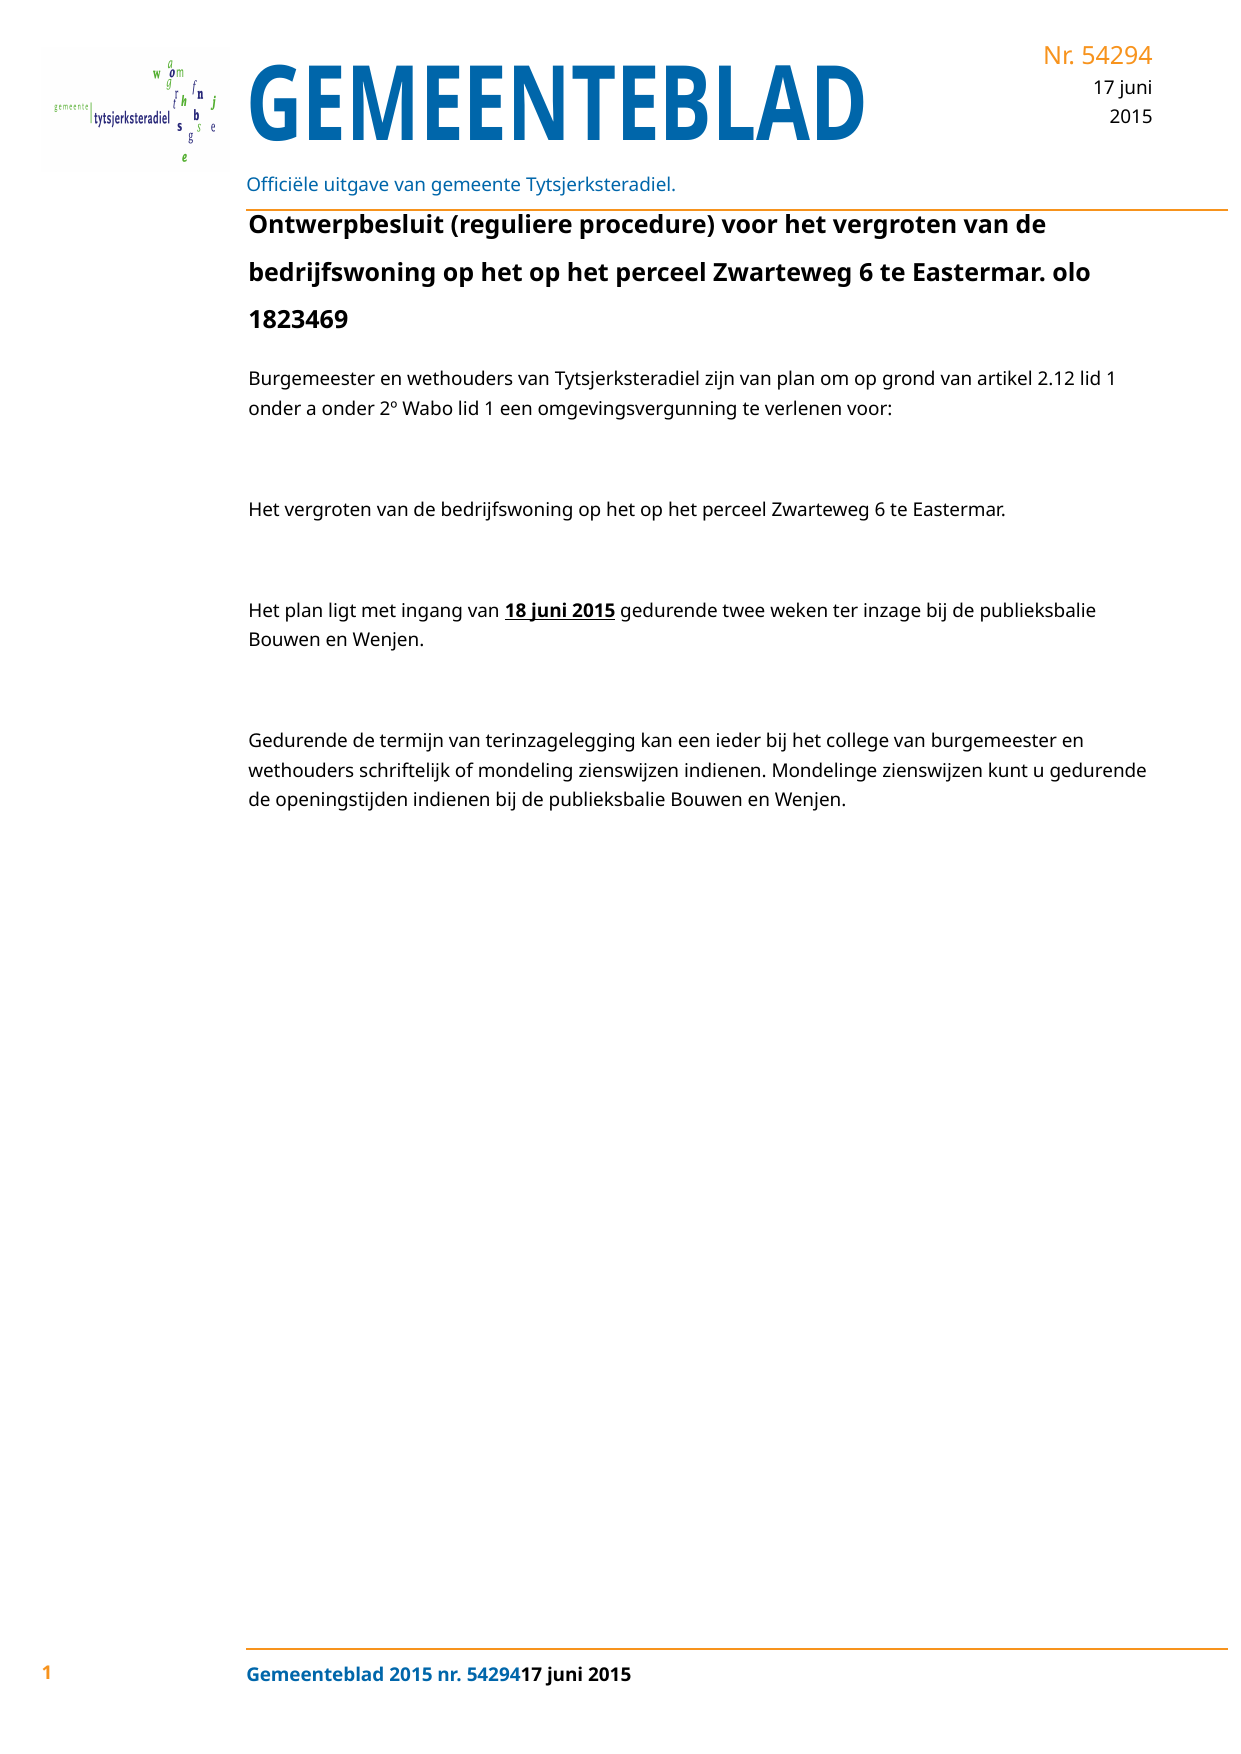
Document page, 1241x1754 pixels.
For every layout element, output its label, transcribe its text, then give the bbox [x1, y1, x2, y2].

text Gedurende de termijn van terinzagelegging kan een ieder bij het college van burgemeester en wethouders schriftelijk of mondeling zienswijzen indienen. Mondelinge zienswijzen kunt u gedurende de openingstijden indienen bij de publieksbalie Bouwen en Wenjen. [248, 727, 1152, 812]
text Burgemeester en wethouders van Tytsjerksteradiel zijn van plan om op grond van artikel 2.12 lid 1 onder a onder 2º Wabo lid 1 een omgevingsvergunning te verlenen voor: [248, 366, 1152, 421]
text Ontwerpbesluit (reguliere procedure) voor het vergroten van de bedrijfswoning op het op het perceel Zwarteweg 6 te Eastermar. olo 1823469 [248, 211, 1152, 336]
picture [41, 47, 231, 172]
text Het vergroten van de bedrijfswoning op het op het perceel Zwarteweg 6 te Eastermar. [248, 496, 1152, 522]
text Het plan ligt met ingang van 18 juni 2015 gedurende twee weken ter inzage bij de publieksbalie Bouwen en Wenjen. [248, 597, 1152, 652]
